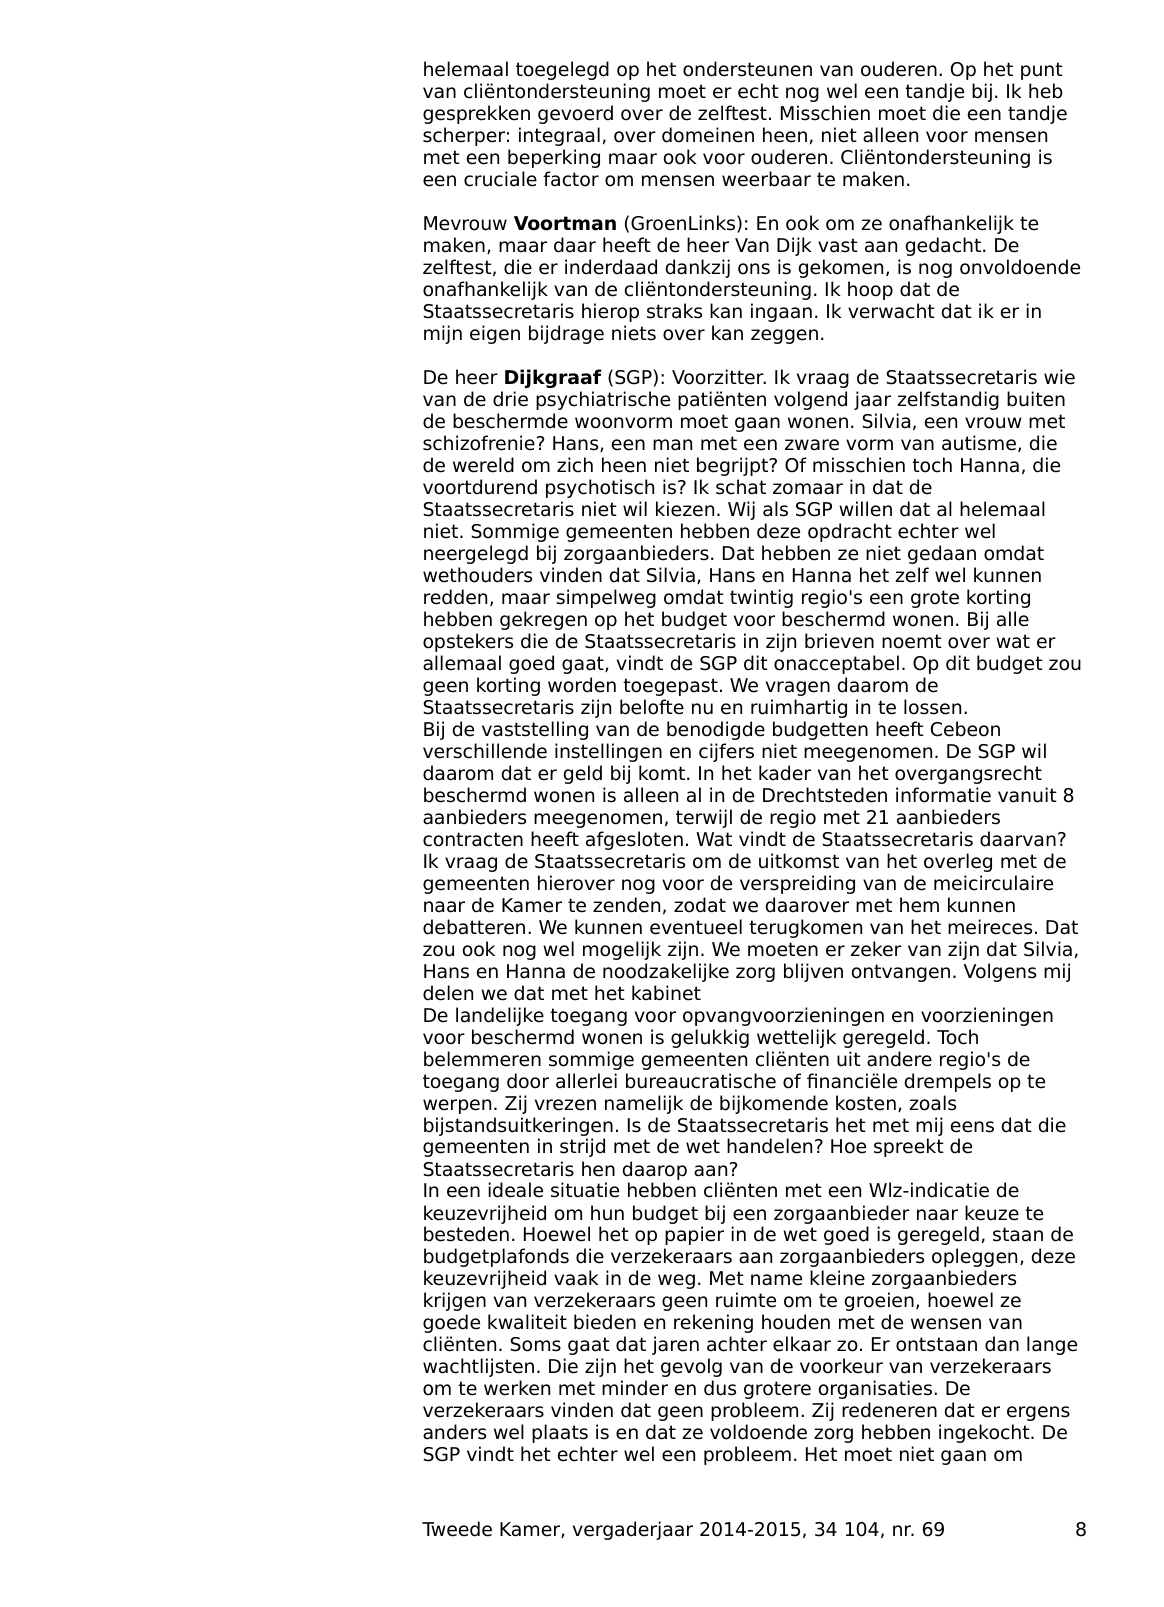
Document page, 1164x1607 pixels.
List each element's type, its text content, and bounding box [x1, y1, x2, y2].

text Mevrouw Voortman (GroenLinks): En ook om ze onafhankelijk te maken, maar daar heeft de heer Van Dijk vast aan gedacht. De zelftest, die er inderdaad dankzij ons is gekomen, is nog onvoldoende onafhankelijk van de cliëntondersteuning. Ik hoop dat de Staatssecretaris hierop straks kan ingaan. Ik verwacht dat ik er in mijn eigen bijdrage niets over kan zeggen. [422, 213, 1087, 345]
text De heer Dijkgraaf (SGP): Voorzitter. Ik vraag de Staatssecretaris wie van de drie psychiatrische patiënten volgend jaar zelfstandig buiten de beschermde woonvorm moet gaan wonen. Silvia, een vrouw met schizofrenie? Hans, een man met een zware vorm van autisme, die de wereld om zich heen niet begrijpt? Of misschien toch Hanna, die voortdurend psychotisch is? Ik schat zomaar in dat de Staatssecretaris niet wil kiezen. Wij als SGP willen dat al helemaal niet. Sommige gemeenten hebben deze opdracht echter wel neergelegd bij zorgaanbieders. Dat hebben ze niet gedaan omdat wethouders vinden dat Silvia, Hans en Hanna het zelf wel kunnen redden, maar simpelweg omdat twintig regio's een grote korting hebben gekregen op het budget voor beschermd wonen. Bij alle opstekers die de Staatssecretaris in zijn brieven noemt over wat er allemaal goed gaat, vindt de SGP dit onacceptabel. Op dit budget zou geen korting worden toegepast. We vragen daarom de Staatssecretaris zijn belofte nu en ruimhartig in te lossen. [422, 367, 1087, 719]
text helemaal toegelegd op het ondersteunen van ouderen. Op het punt van cliëntondersteuning moet er echt nog wel een tandje bij. Ik heb gesprekken gevoerd over de zelftest. Misschien moet die een tandje scherper: integraal, over domeinen heen, niet alleen voor mensen met een beperking maar ook voor ouderen. Cliëntondersteuning is een cruciale factor om mensen weerbaar te maken. [422, 59, 1087, 191]
text De landelijke toegang voor opvangvoorzieningen en voorzieningen voor beschermd wonen is gelukkig wettelijk geregeld. Toch belemmeren sommige gemeenten cliënten uit andere regio's de toegang door allerlei bureaucratische of financiële drempels op te werpen. Zij vrezen namelijk de bijkomende kosten, zoals bijstandsuitkeringen. Is de Staatssecretaris het met mij eens dat die gemeenten in strijd met de wet handelen? Hoe spreekt de Staatssecretaris hen daarop aan? [422, 1004, 1087, 1180]
text Bij de vaststelling van de benodigde budgetten heeft Cebeon verschillende instellingen en cijfers niet meegenomen. De SGP wil daarom dat er geld bij komt. In het kader van het overgangsrecht beschermd wonen is alleen al in de Drechtsteden informatie vanuit 8 aanbieders meegenomen, terwijl de regio met 21 aanbieders contracten heeft afgesloten. Wat vindt de Staatssecretaris daarvan? Ik vraag de Staatssecretaris om de uitkomst van het overleg met de gemeenten hierover nog voor de verspreiding van de meicirculaire naar de Kamer te zenden, zodat we daarover met hem kunnen debatteren. We kunnen eventueel terugkomen van het meireces. Dat zou ook nog wel mogelijk zijn. We moeten er zeker van zijn dat Silvia, Hans en Hanna de noodzakelijke zorg blijven ontvangen. Volgens mij delen we dat met het kabinet [422, 719, 1087, 1004]
text In een ideale situatie hebben cliënten met een Wlz-indicatie de keuzevrijheid om hun budget bij een zorgaanbieder naar keuze te besteden. Hoewel het op papier in de wet goed is geregeld, staan de budgetplafonds die verzekeraars aan zorgaanbieders opleggen, deze keuzevrijheid vaak in de weg. Met name kleine zorgaanbieders krijgen van verzekeraars geen ruimte om te groeien, hoewel ze goede kwaliteit bieden en rekening houden met de wensen van cliënten. Soms gaat dat jaren achter elkaar zo. Er ontstaan dan lange wachtlijsten. Die zijn het gevolg van de voorkeur van verzekeraars om te werken met minder en dus grotere organisaties. De verzekeraars vinden dat geen probleem. Zij redeneren dat er ergens anders wel plaats is en dat ze voldoende zorg hebben ingekocht. De SGP vindt het echter wel een probleem. Het moet niet gaan om [422, 1180, 1087, 1466]
